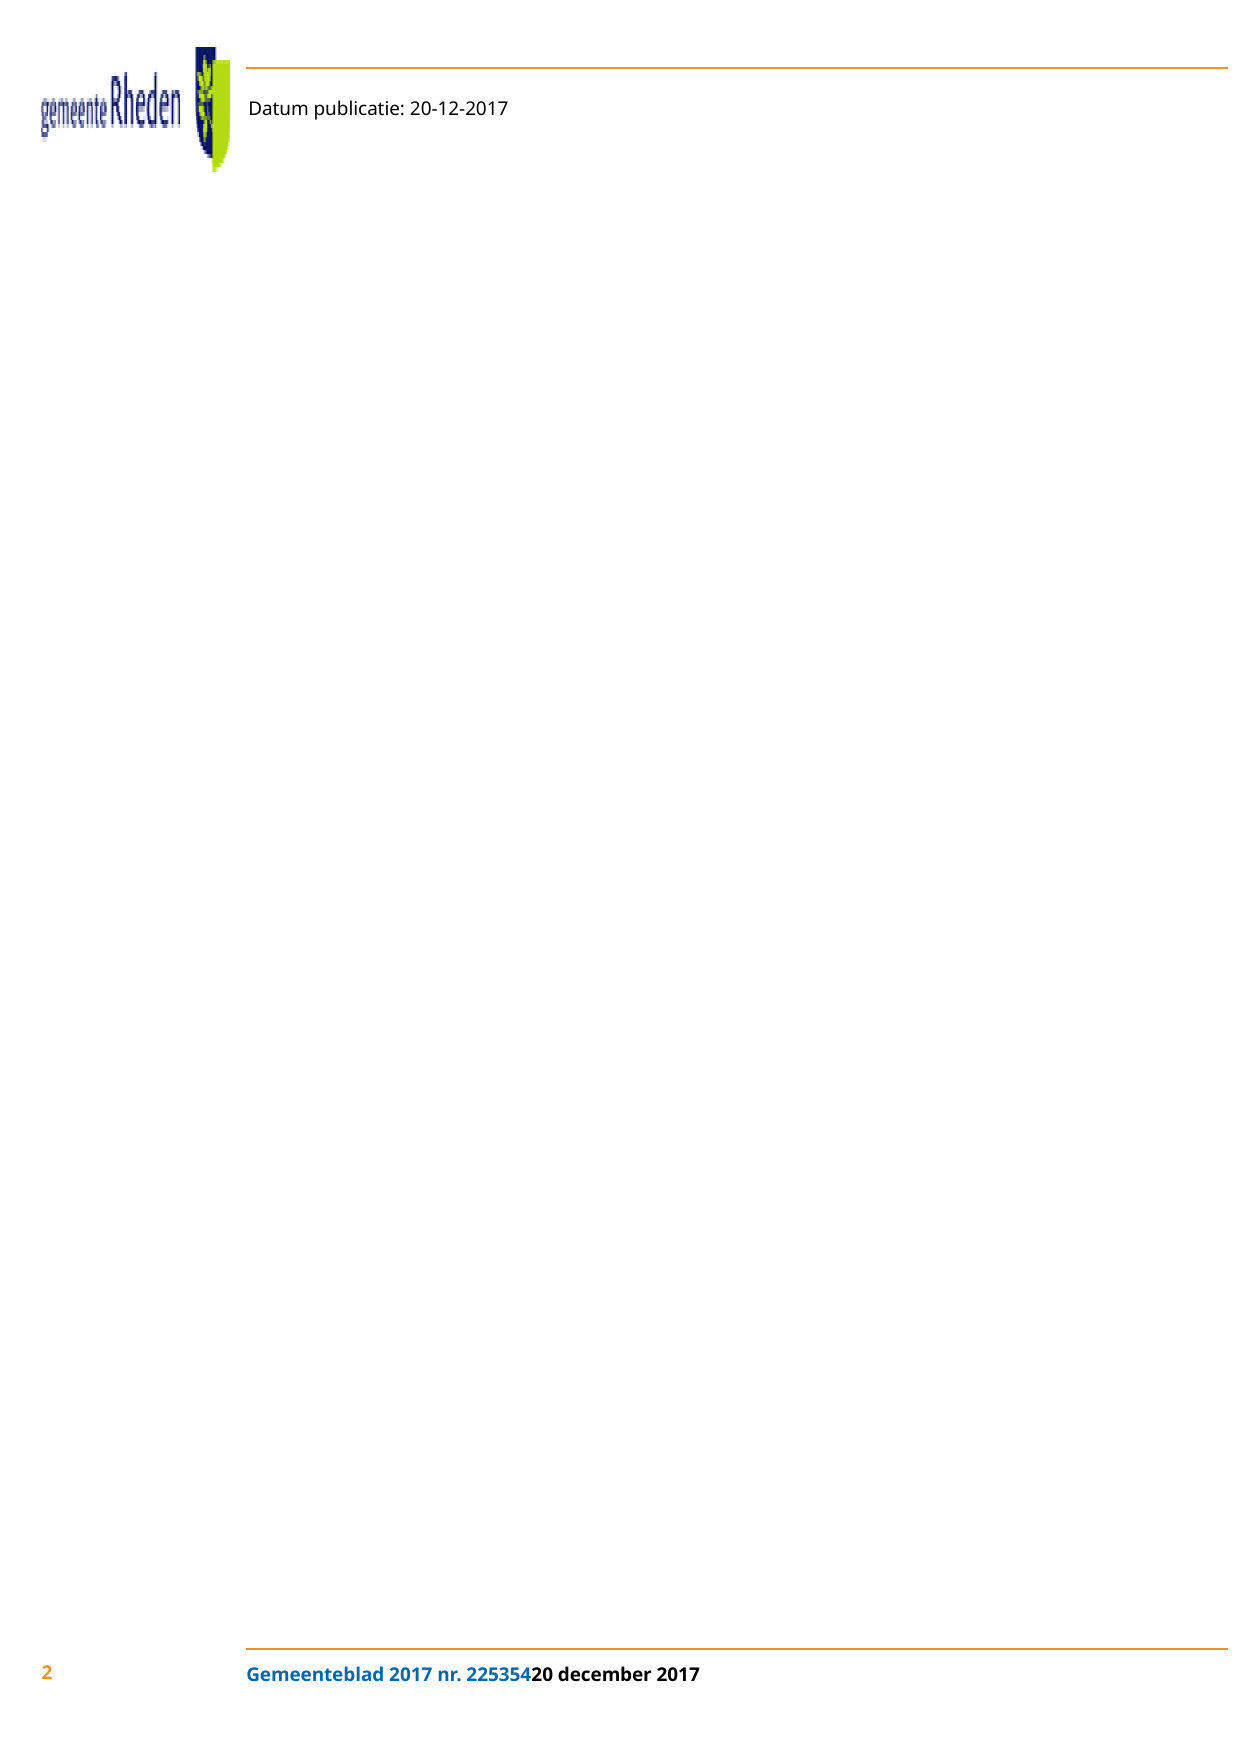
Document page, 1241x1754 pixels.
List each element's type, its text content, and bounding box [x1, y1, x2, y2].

text Datum publicatie: 20-12-2017 [248, 95, 1152, 121]
picture [41, 47, 231, 172]
